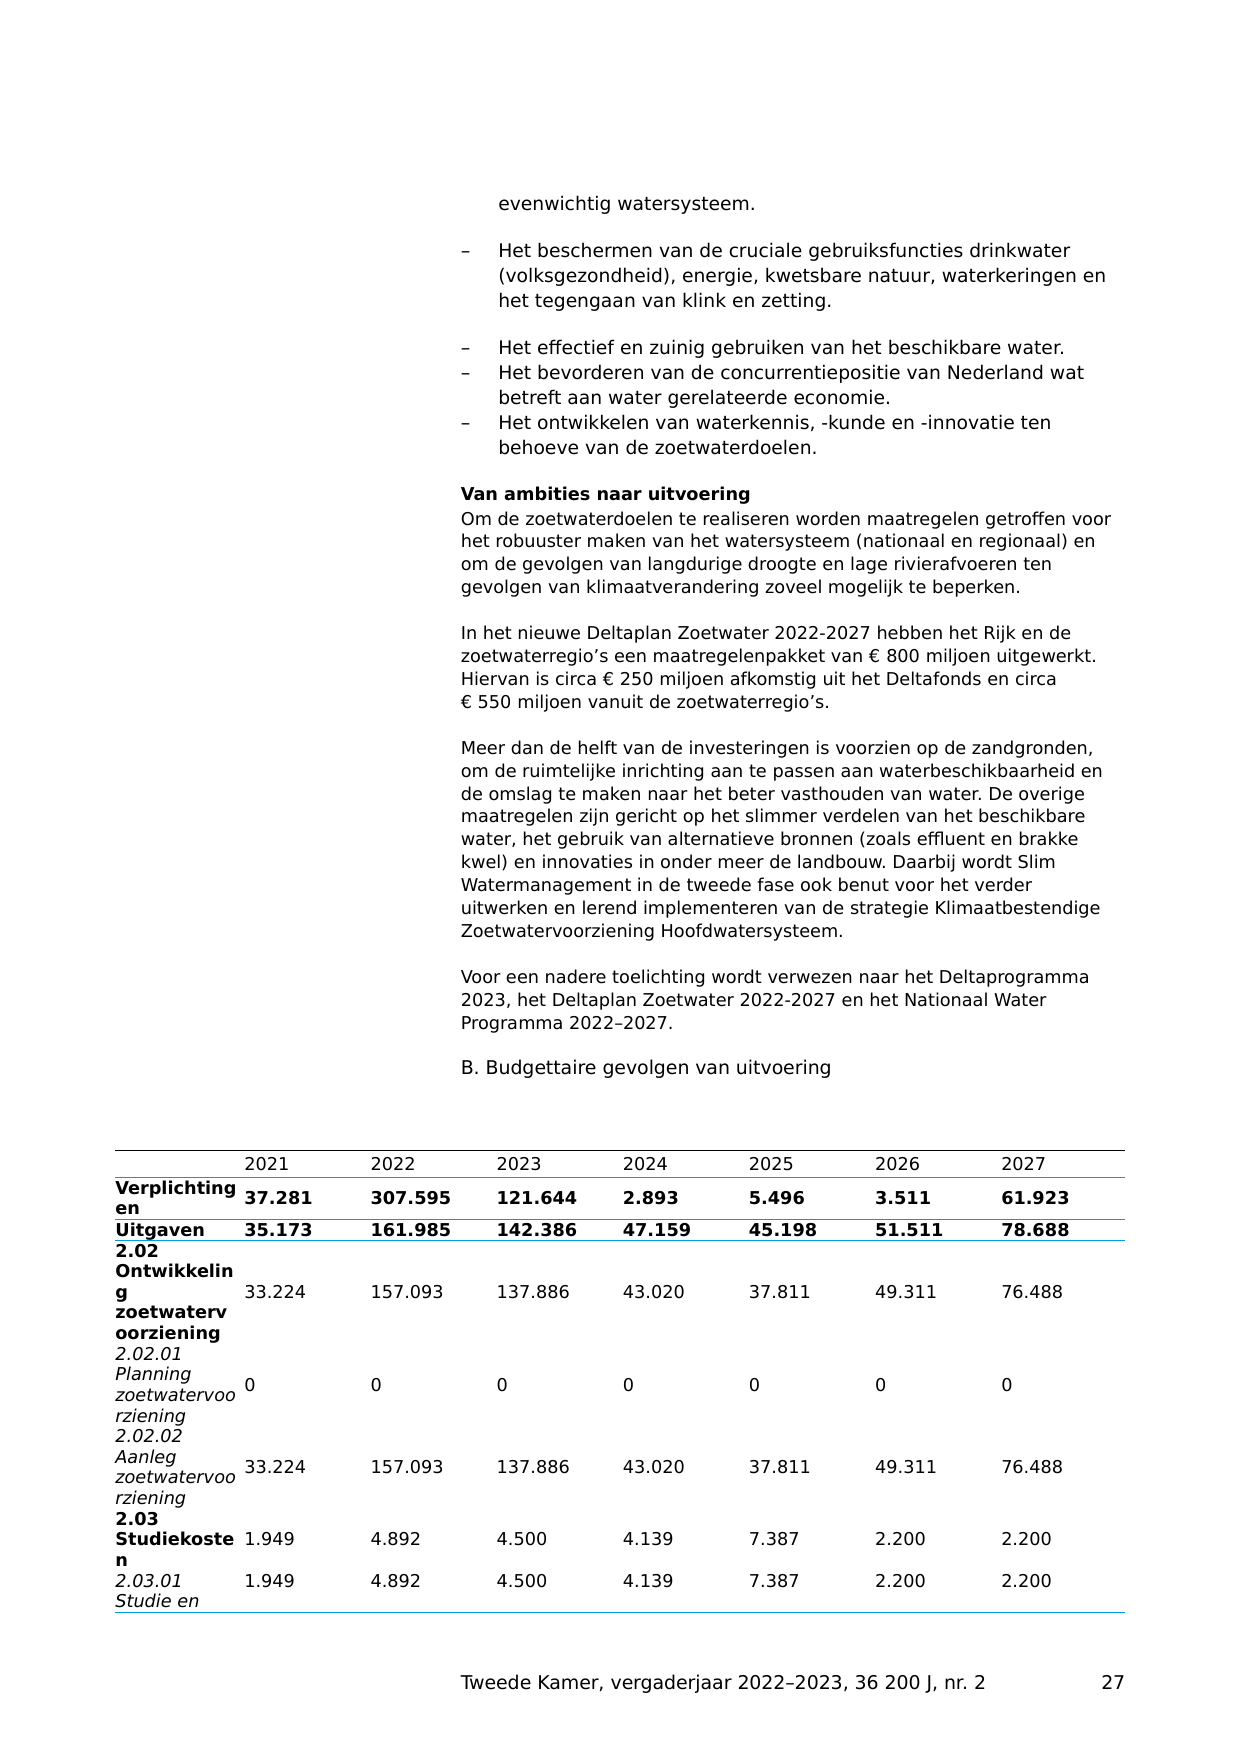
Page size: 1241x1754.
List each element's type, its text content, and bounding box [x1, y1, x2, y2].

list evenwichtig watersysteem. [461, 191, 1125, 216]
table_cell 49.311 [872, 1241, 998, 1344]
table_cell 0 [494, 1344, 620, 1426]
table_cell 78.688 [998, 1220, 1125, 1240]
table_cell 157.093 [368, 1426, 493, 1509]
table_cell 33.224 [241, 1241, 367, 1344]
table_cell 121.644 [494, 1178, 620, 1219]
text In het nieuwe Deltaplan Zoetwater 2022-2027 hebben het Rijk en de zoetwaterregio’s een maatregelenpakket van € 800 miljoen uitgewerkt. Hiervan is circa € 250 miljoen afkomstig uit het Deltafonds en circa € 550 miljoen vanuit de zoetwaterregio’s. [461, 621, 1125, 713]
table_cell 4.139 [620, 1571, 746, 1612]
table_cell 2.200 [872, 1571, 998, 1612]
text Meer dan de helft van de investeringen is voorzien op de zandgronden, om de ruimtelijke inrichting aan te passen aan waterbeschikbaarheid en de omslag te maken naar het beter vasthouden van water. De overige maatregelen zijn gericht op het slimmer verdelen van het beschikbare water, het gebruik van alternatieve bronnen (zoals effluent en brakke kwel) en innovaties in onder meer de landbouw. Daarbij wordt Slim Watermanagement in de tweede fase ook benut voor het verder uitwerken en lerend implementeren van de strategie Klimaatbestendige Zoetwatervoorziening Hoofdwatersysteem. [461, 736, 1125, 942]
title B. Budgettaire gevolgen van uitvoering [461, 1057, 1125, 1079]
table_cell 2.200 [998, 1571, 1125, 1612]
table_cell 2025 [746, 1151, 872, 1177]
table_cell 76.488 [998, 1241, 1125, 1344]
table_header Tabel 14 Budgettaire gevolgen van de uitvoering art. 2 Investeren in zoetwatervoorziening (bedragen x € 1.000) [115, 1102, 1125, 1150]
table_cell 157.093 [368, 1241, 493, 1344]
table_cell 2.02 Ontwikkeling zoetwatervoorziening [115, 1241, 241, 1344]
table_cell 3.511 [872, 1178, 998, 1219]
table_cell 37.811 [746, 1241, 872, 1344]
table_cell 2.03 Studiekosten [115, 1509, 241, 1571]
table_cell 61.923 [998, 1178, 1125, 1219]
table_cell 0 [746, 1344, 872, 1426]
table_cell 4.500 [494, 1571, 620, 1612]
table_cell Uitgaven [115, 1220, 241, 1240]
table_cell 35.173 [241, 1220, 367, 1240]
table_cell 0 [998, 1344, 1125, 1426]
table_cell 2.02.02 Aanleg zoetwatervoorziening [115, 1426, 241, 1509]
table_cell 2023 [494, 1151, 620, 1177]
text Voor een nadere toelichting wordt verwezen naar het Deltaprogramma 2023, het Deltaplan Zoetwater 2022-2027 en het Nationaal Water Programma 2022–2027. [461, 965, 1125, 1034]
table_cell 43.020 [620, 1426, 746, 1509]
list Het beschermen van de cruciale gebruiksfuncties drinkwater (volksgezondheid), energie, kwetsbare natuur, waterkeringen en het tegengaan van klink en zetting. [461, 238, 1125, 313]
table_cell 76.488 [998, 1426, 1125, 1509]
table_cell 161.985 [368, 1220, 493, 1240]
table_cell 0 [872, 1344, 998, 1426]
table_cell 2.200 [872, 1509, 998, 1571]
table_cell 2.200 [998, 1509, 1125, 1571]
table_cell 7.387 [746, 1509, 872, 1571]
list Het bevorderen van de concurrentiepositie van Nederland wat betreft aan water gerelateerde economie. [461, 360, 1125, 410]
table_cell 33.224 [241, 1426, 367, 1509]
table_cell 2026 [872, 1151, 998, 1177]
table_cell 37.281 [241, 1178, 367, 1219]
text Om de zoetwaterdoelen te realiseren worden maatregelen getroffen voor het robuuster maken van het watersysteem (nationaal en regionaal) en om de gevolgen van langdurige droogte en lage rivierafvoeren ten gevolgen van klimaatverandering zoveel mogelijk te beperken. [461, 507, 1125, 598]
table_cell 307.595 [368, 1178, 493, 1219]
table_cell Verplichtingen [115, 1178, 241, 1219]
table_cell 2.03.01 Studie en [115, 1571, 241, 1612]
table_cell 137.886 [494, 1426, 620, 1509]
table_cell 47.159 [620, 1220, 746, 1240]
text Van ambities naar uitvoering [461, 482, 1125, 504]
table_cell 2024 [620, 1151, 746, 1177]
table_cell 142.386 [494, 1220, 620, 1240]
table_cell 4.892 [368, 1509, 493, 1571]
table_cell 2.02.01 Planning zoetwatervoorziening [115, 1344, 241, 1426]
table_cell 2021 [241, 1151, 367, 1177]
table_cell 2.893 [620, 1178, 746, 1219]
table_cell 0 [620, 1344, 746, 1426]
table_cell 51.511 [872, 1220, 998, 1240]
table_cell 5.496 [746, 1178, 872, 1219]
list Het ontwikkelen van waterkennis, -kunde en -innovatie ten behoeve van de zoetwaterdoelen. [461, 410, 1125, 460]
table_cell 137.886 [494, 1241, 620, 1344]
table_cell 2022 [368, 1151, 493, 1177]
table_cell 4.500 [494, 1509, 620, 1571]
table_cell 7.387 [746, 1571, 872, 1612]
table_cell 45.198 [746, 1220, 872, 1240]
table_cell 0 [241, 1344, 367, 1426]
table_cell 0 [368, 1344, 493, 1426]
table_cell 1.949 [241, 1571, 367, 1612]
table_cell 49.311 [872, 1426, 998, 1509]
list Het effectief en zuinig gebruiken van het beschikbare water. [461, 335, 1125, 360]
table_cell 4.139 [620, 1509, 746, 1571]
table_cell 4.892 [368, 1571, 493, 1612]
table_cell 43.020 [620, 1241, 746, 1344]
table_cell [115, 1151, 241, 1177]
table_cell 1.949 [241, 1509, 367, 1571]
table_cell 37.811 [746, 1426, 872, 1509]
table_cell 2027 [998, 1151, 1125, 1177]
